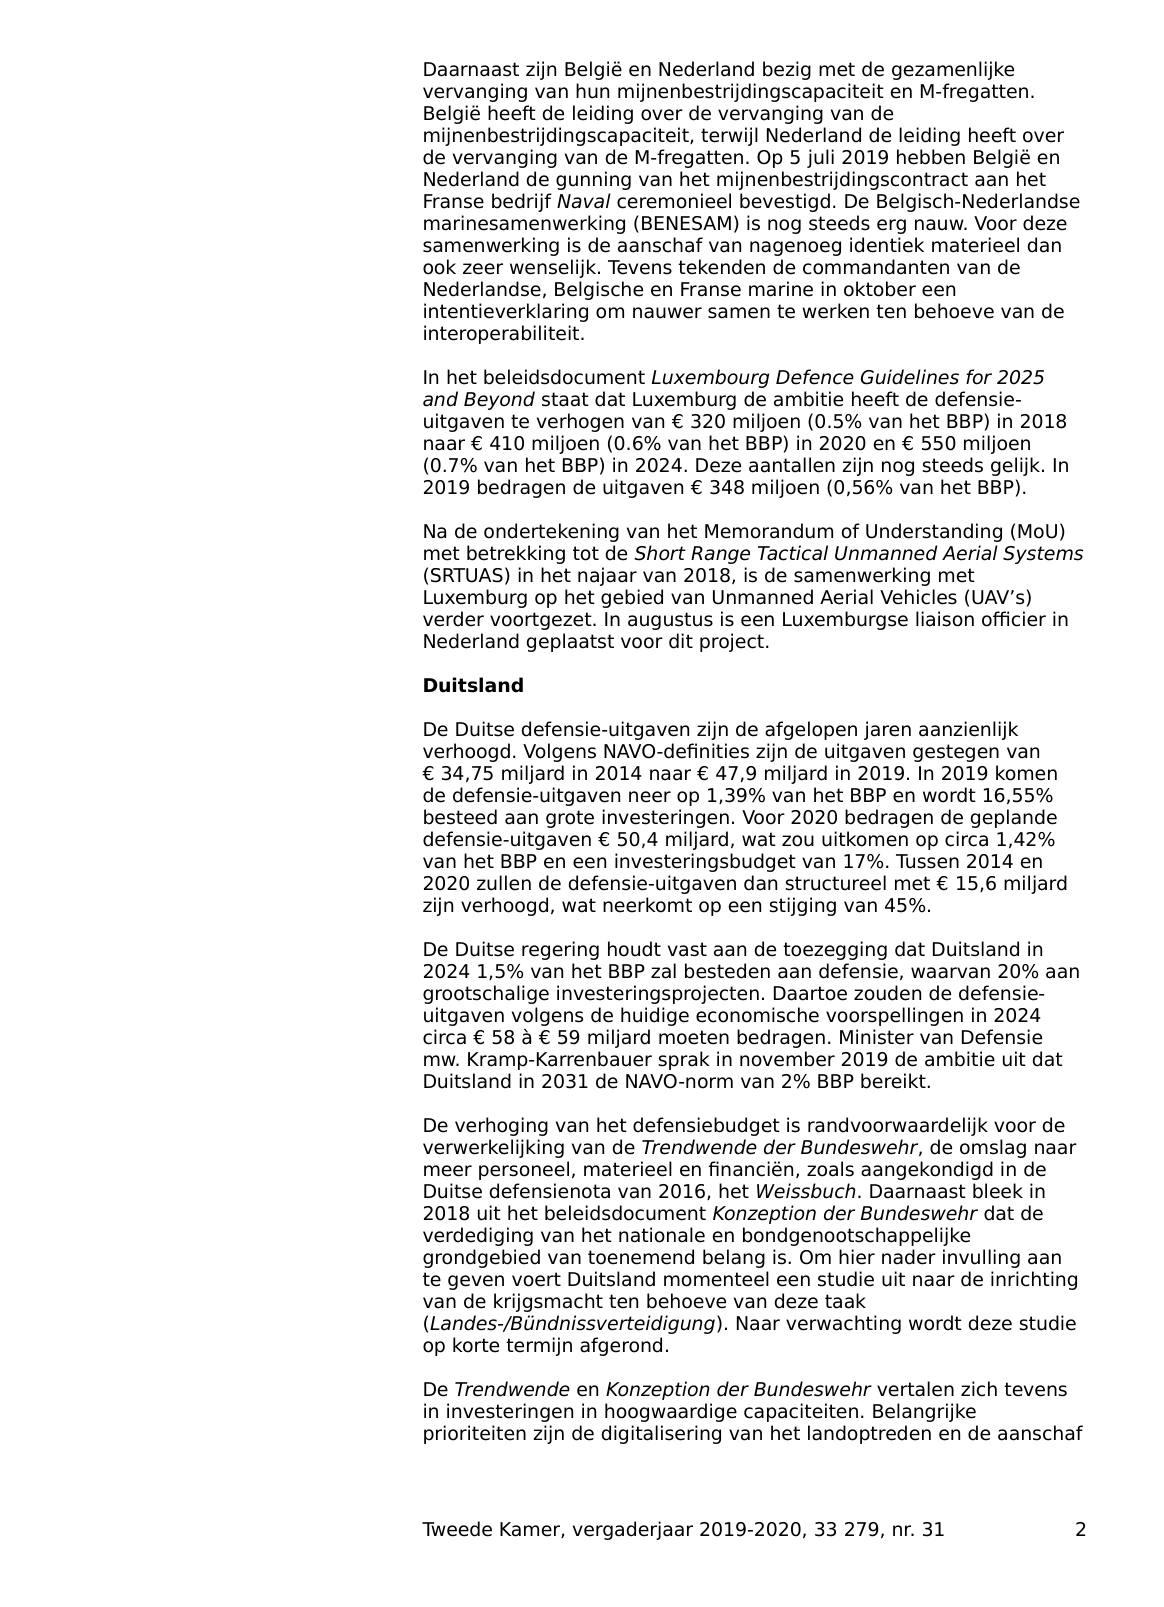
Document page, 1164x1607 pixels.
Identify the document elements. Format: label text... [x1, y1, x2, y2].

text De Trendwende en Konzeption der Bundeswehr vertalen zich tevens in investeringen in hoogwaardige capaciteiten. Belangrijke prioriteiten zijn de digitalisering van het landoptreden en de aanschaf [422, 1379, 1087, 1445]
text In het beleidsdocument Luxembourg Defence Guidelines for 2025 and Beyond staat dat Luxemburg de ambitie heeft de defensie-uitgaven te verhogen van € 320 miljoen (0.5% van het BBP) in 2018 naar € 410 miljoen (0.6% van het BBP) in 2020 en € 550 miljoen (0.7% van het BBP) in 2024. Deze aantallen zijn nog steeds gelijk. In 2019 bedragen de uitgaven € 348 miljoen (0,56% van het BBP). [422, 367, 1087, 499]
text Daarnaast zijn België en Nederland bezig met de gezamenlijke vervanging van hun mijnenbestrijdingscapaciteit en M-fregatten. België heeft de leiding over de vervanging van de mijnenbestrijdingscapaciteit, terwijl Nederland de leiding heeft over de vervanging van de M-fregatten. Op 5 juli 2019 hebben België en Nederland de gunning van het mijnenbestrijdingscontract aan het Franse bedrijf Naval ceremonieel bevestigd. De Belgisch-Nederlandse marinesamenwerking (BENESAM) is nog steeds erg nauw. Voor deze samenwerking is de aanschaf van nagenoeg identiek materieel dan ook zeer wenselijk. Tevens tekenden de commandanten van de Nederlandse, Belgische en Franse marine in oktober een intentieverklaring om nauwer samen te werken ten behoeve van de interoperabiliteit. [422, 59, 1087, 345]
subtitle Duitsland [422, 675, 1087, 697]
text De verhoging van het defensiebudget is randvoorwaardelijk voor de verwerkelijking van de Trendwende der Bundeswehr, de omslag naar meer personeel, materieel en financiën, zoals aangekondigd in de Duitse defensienota van 2016, het Weissbuch. Daarnaast bleek in 2018 uit het beleidsdocument Konzeption der Bundeswehr dat de verdediging van het nationale en bondgenootschappelijke grondgebied van toenemend belang is. Om hier nader invulling aan te geven voert Duitsland momenteel een studie uit naar de inrichting van de krijgsmacht ten behoeve van deze taak (Landes-/Bündnissverteidigung). Naar verwachting wordt deze studie op korte termijn afgerond. [422, 1115, 1087, 1357]
text De Duitse regering houdt vast aan de toezegging dat Duitsland in 2024 1,5% van het BBP zal besteden aan defensie, waarvan 20% aan grootschalige investeringsprojecten. Daartoe zouden de defensie-uitgaven volgens de huidige economische voorspellingen in 2024 circa € 58 à € 59 miljard moeten bedragen. Minister van Defensie mw. Kramp-Karrenbauer sprak in november 2019 de ambitie uit dat Duitsland in 2031 de NAVO-norm van 2% BBP bereikt. [422, 939, 1087, 1093]
text De Duitse defensie-uitgaven zijn de afgelopen jaren aanzienlijk verhoogd. Volgens NAVO-definities zijn de uitgaven gestegen van € 34,75 miljard in 2014 naar € 47,9 miljard in 2019. In 2019 komen de defensie-uitgaven neer op 1,39% van het BBP en wordt 16,55% besteed aan grote investeringen. Voor 2020 bedragen de geplande defensie-uitgaven € 50,4 miljard, wat zou uitkomen op circa 1,42% van het BBP en een investeringsbudget van 17%. Tussen 2014 en 2020 zullen de defensie-uitgaven dan structureel met € 15,6 miljard zijn verhoogd, wat neerkomt op een stijging van 45%. [422, 719, 1087, 917]
text Na de ondertekening van het Memorandum of Understanding (MoU) met betrekking tot de Short Range Tactical Unmanned Aerial Systems (SRTUAS) in het najaar van 2018, is de samenwerking met Luxemburg op het gebied van Unmanned Aerial Vehicles (UAV’s) verder voortgezet. In augustus is een Luxemburgse liaison officier in Nederland geplaatst voor dit project. [422, 521, 1087, 653]
